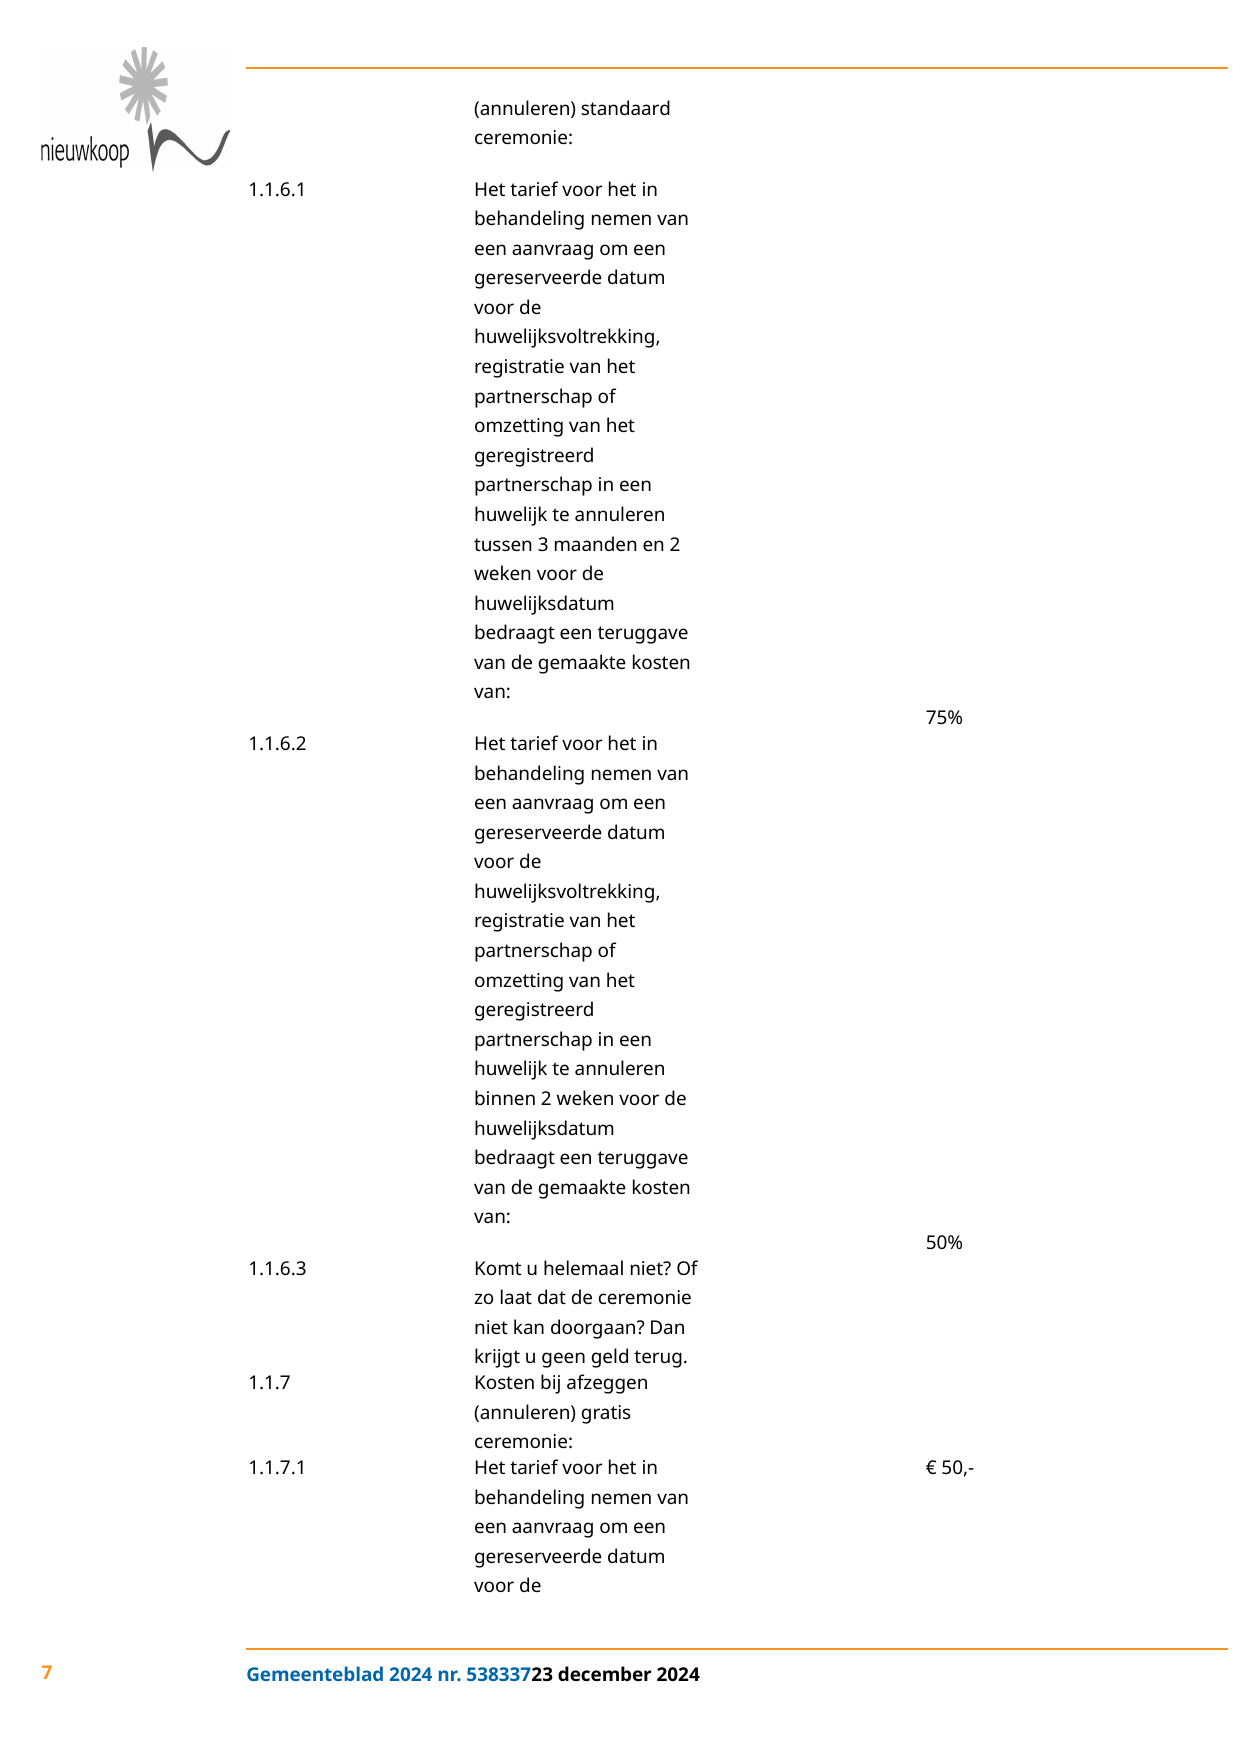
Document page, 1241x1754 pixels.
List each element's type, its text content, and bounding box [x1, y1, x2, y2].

table_cell Het tarief voor het in behandeling nemen van een aanvraag om een gereserveerde datum voor de huwelijksvoltrekking, registratie van het partnerschap of omzetting van het geregistreerd partnerschap in een huwelijk te annuleren tussen 3 maanden en 2 weken voor de huwelijksdatum bedraagt een teruggave van de gemaakte kosten van: [474, 176, 700, 704]
table_cell Komt u helemaal niet? Of zo laat dat de ceremonie niet kan doorgaan? Dan krijgt u geen geld terug. [474, 1255, 700, 1369]
table_cell 75% [926, 705, 1152, 730]
table_cell (annuleren) standaard ceremonie: [474, 95, 700, 150]
table_cell 1.1.6.3 [248, 1255, 474, 1369]
table_cell [248, 95, 474, 150]
table_cell [700, 1229, 926, 1255]
table_cell [926, 150, 1152, 176]
table_cell Kosten bij afzeggen (annuleren) gratis ceremonie: [474, 1370, 700, 1454]
table_cell [248, 150, 474, 176]
table_cell [700, 1370, 926, 1454]
table_cell [700, 1255, 926, 1369]
table_cell 50% [926, 1229, 1152, 1255]
table_cell [700, 176, 926, 704]
table_cell [700, 705, 926, 730]
picture [41, 47, 231, 172]
table_cell 1.1.6.2 [248, 730, 474, 1229]
table_cell Het tarief voor het in behandeling nemen van een aanvraag om een gereserveerde datum voor de [474, 1454, 700, 1598]
table_cell [926, 1255, 1152, 1369]
table_cell 1.1.7 [248, 1370, 474, 1454]
table_cell [474, 150, 700, 176]
table_cell [700, 150, 926, 176]
table_cell [700, 95, 926, 150]
table_cell [474, 1229, 700, 1255]
table_cell [700, 1454, 926, 1598]
table_cell [248, 1229, 474, 1255]
table_cell [926, 1370, 1152, 1454]
table_cell 1.1.6.1 [248, 176, 474, 704]
table_cell [926, 95, 1152, 150]
table_cell 1.1.7.1 [248, 1454, 474, 1598]
table_cell [926, 730, 1152, 1229]
table_cell [700, 730, 926, 1229]
table_cell [474, 705, 700, 730]
table_cell [926, 176, 1152, 704]
table_cell € 50,- [926, 1454, 1152, 1598]
table_cell Het tarief voor het in behandeling nemen van een aanvraag om een gereserveerde datum voor de huwelijksvoltrekking, registratie van het partnerschap of omzetting van het geregistreerd partnerschap in een huwelijk te annuleren binnen 2 weken voor de huwelijksdatum bedraagt een teruggave van de gemaakte kosten van: [474, 730, 700, 1229]
table_cell [248, 705, 474, 730]
